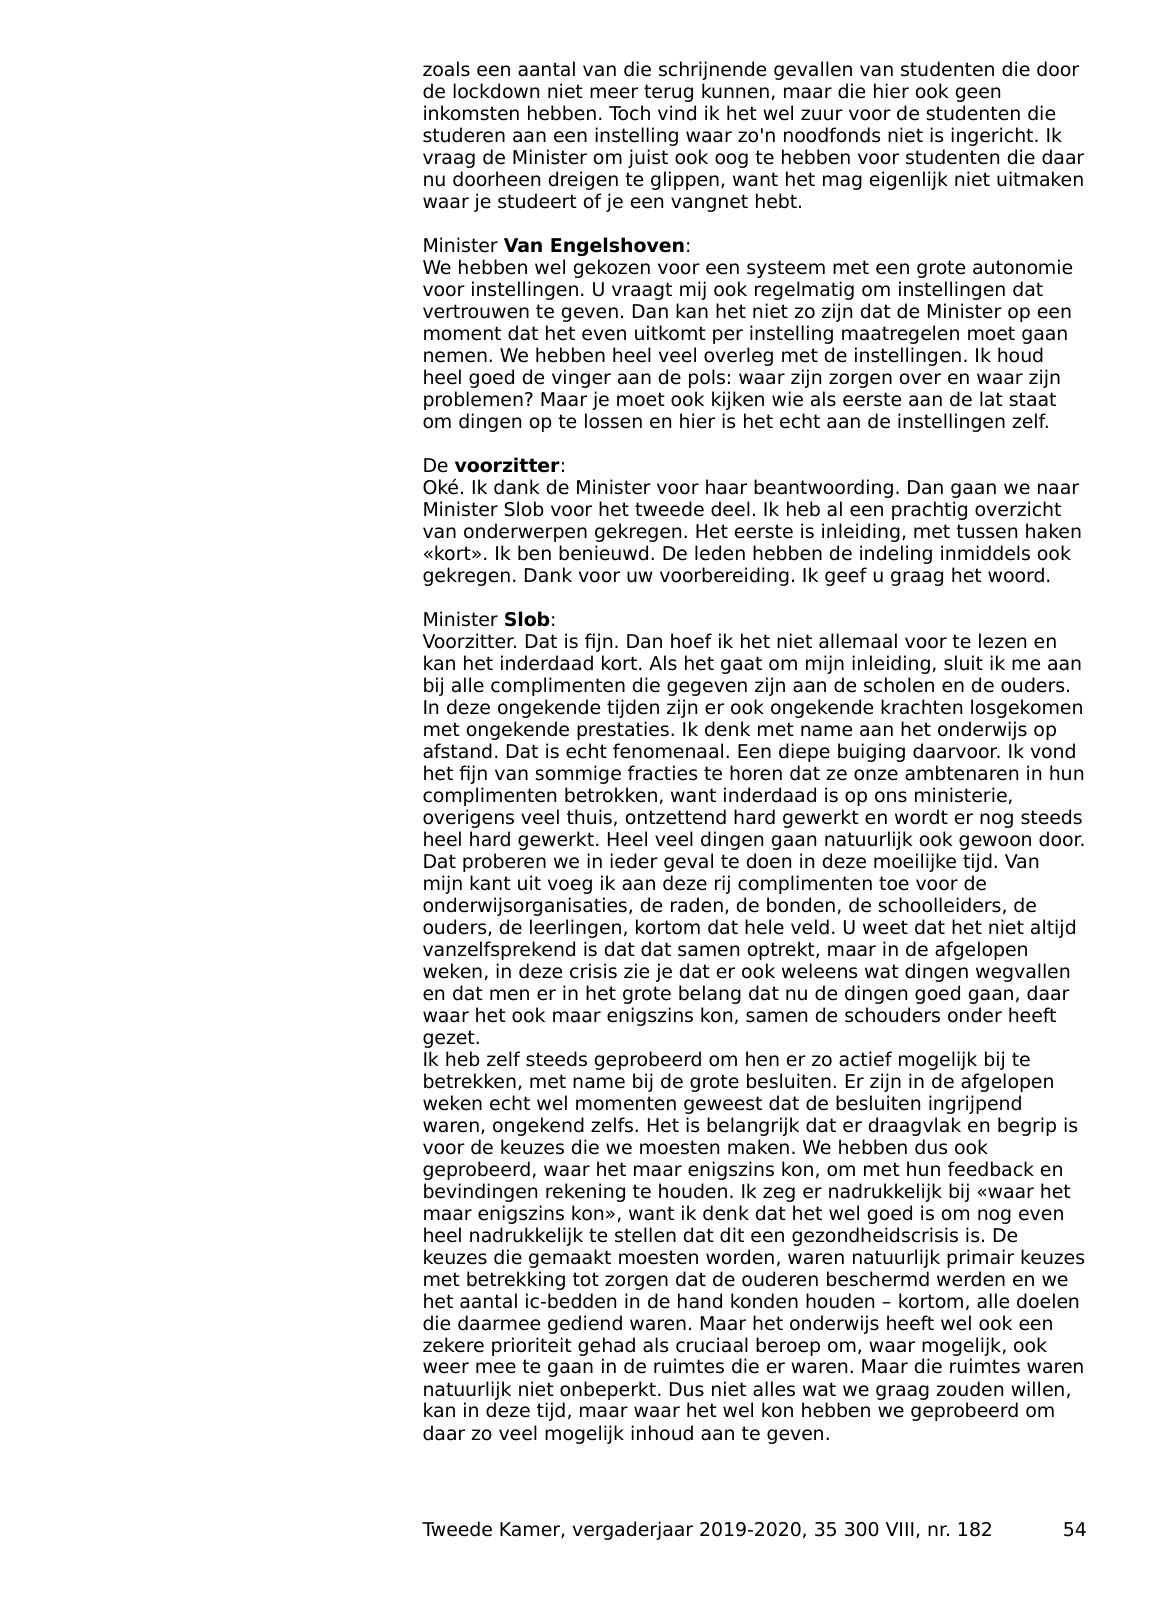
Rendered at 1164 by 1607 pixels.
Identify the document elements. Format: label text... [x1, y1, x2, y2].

text Minister Van Engelshoven: [422, 235, 1087, 257]
text We hebben wel gekozen voor een systeem met een grote autonomie voor instellingen. U vraagt mij ook regelmatig om instellingen dat vertrouwen te geven. Dan kan het niet zo zijn dat de Minister op een moment dat het even uitkomt per instelling maatregelen moet gaan nemen. We hebben heel veel overleg met de instellingen. Ik houd heel goed de vinger aan de pols: waar zijn zorgen over en waar zijn problemen? Maar je moet ook kijken wie als eerste aan de lat staat om dingen op te lossen en hier is het echt aan de instellingen zelf. [422, 257, 1087, 433]
text Voorzitter. Dat is fijn. Dan hoef ik het niet allemaal voor te lezen en kan het inderdaad kort. Als het gaat om mijn inleiding, sluit ik me aan bij alle complimenten die gegeven zijn aan de scholen en de ouders. In deze ongekende tijden zijn er ook ongekende krachten losgekomen met ongekende prestaties. Ik denk met name aan het onderwijs op afstand. Dat is echt fenomenaal. Een diepe buiging daarvoor. Ik vond het fijn van sommige fracties te horen dat ze onze ambtenaren in hun complimenten betrokken, want inderdaad is op ons ministerie, overigens veel thuis, ontzettend hard gewerkt en wordt er nog steeds heel hard gewerkt. Heel veel dingen gaan natuurlijk ook gewoon door. Dat proberen we in ieder geval te doen in deze moeilijke tijd. Van mijn kant uit voeg ik aan deze rij complimenten toe voor de onderwijsorganisaties, de raden, de bonden, de schoolleiders, de ouders, de leerlingen, kortom dat hele veld. U weet dat het niet altijd vanzelfsprekend is dat dat samen optrekt, maar in de afgelopen weken, in deze crisis zie je dat er ook weleens wat dingen wegvallen en dat men er in het grote belang dat nu de dingen goed gaan, daar waar het ook maar enigszins kon, samen de schouders onder heeft gezet. [422, 631, 1087, 1049]
text Oké. Ik dank de Minister voor haar beantwoording. Dan gaan we naar Minister Slob voor het tweede deel. Ik heb al een prachtig overzicht van onderwerpen gekregen. Het eerste is inleiding, met tussen haken «kort». Ik ben benieuwd. De leden hebben de indeling inmiddels ook gekregen. Dank voor uw voorbereiding. Ik geef u graag het woord. [422, 477, 1087, 587]
text zoals een aantal van die schrijnende gevallen van studenten die door de lockdown niet meer terug kunnen, maar die hier ook geen inkomsten hebben. Toch vind ik het wel zuur voor de studenten die studeren aan een instelling waar zo'n noodfonds niet is ingericht. Ik vraag de Minister om juist ook oog te hebben voor studenten die daar nu doorheen dreigen te glippen, want het mag eigenlijk niet uitmaken waar je studeert of je een vangnet hebt. [422, 59, 1087, 213]
text Ik heb zelf steeds geprobeerd om hen er zo actief mogelijk bij te betrekken, met name bij de grote besluiten. Er zijn in de afgelopen weken echt wel momenten geweest dat de besluiten ingrijpend waren, ongekend zelfs. Het is belangrijk dat er draagvlak en begrip is voor de keuzes die we moesten maken. We hebben dus ook geprobeerd, waar het maar enigszins kon, om met hun feedback en bevindingen rekening te houden. Ik zeg er nadrukkelijk bij «waar het maar enigszins kon», want ik denk dat het wel goed is om nog even heel nadrukkelijk te stellen dat dit een gezondheidscrisis is. De keuzes die gemaakt moesten worden, waren natuurlijk primair keuzes met betrekking tot zorgen dat de ouderen beschermd werden en we het aantal ic-bedden in de hand konden houden – kortom, alle doelen die daarmee gediend waren. Maar het onderwijs heeft wel ook een zekere prioriteit gehad als cruciaal beroep om, waar mogelijk, ook weer mee te gaan in de ruimtes die er waren. Maar die ruimtes waren natuurlijk niet onbeperkt. Dus niet alles wat we graag zouden willen, kan in deze tijd, maar waar het wel kon hebben we geprobeerd om daar zo veel mogelijk inhoud aan te geven. [422, 1049, 1087, 1444]
text Minister Slob: [422, 609, 1087, 631]
text De voorzitter: [422, 455, 1087, 477]
